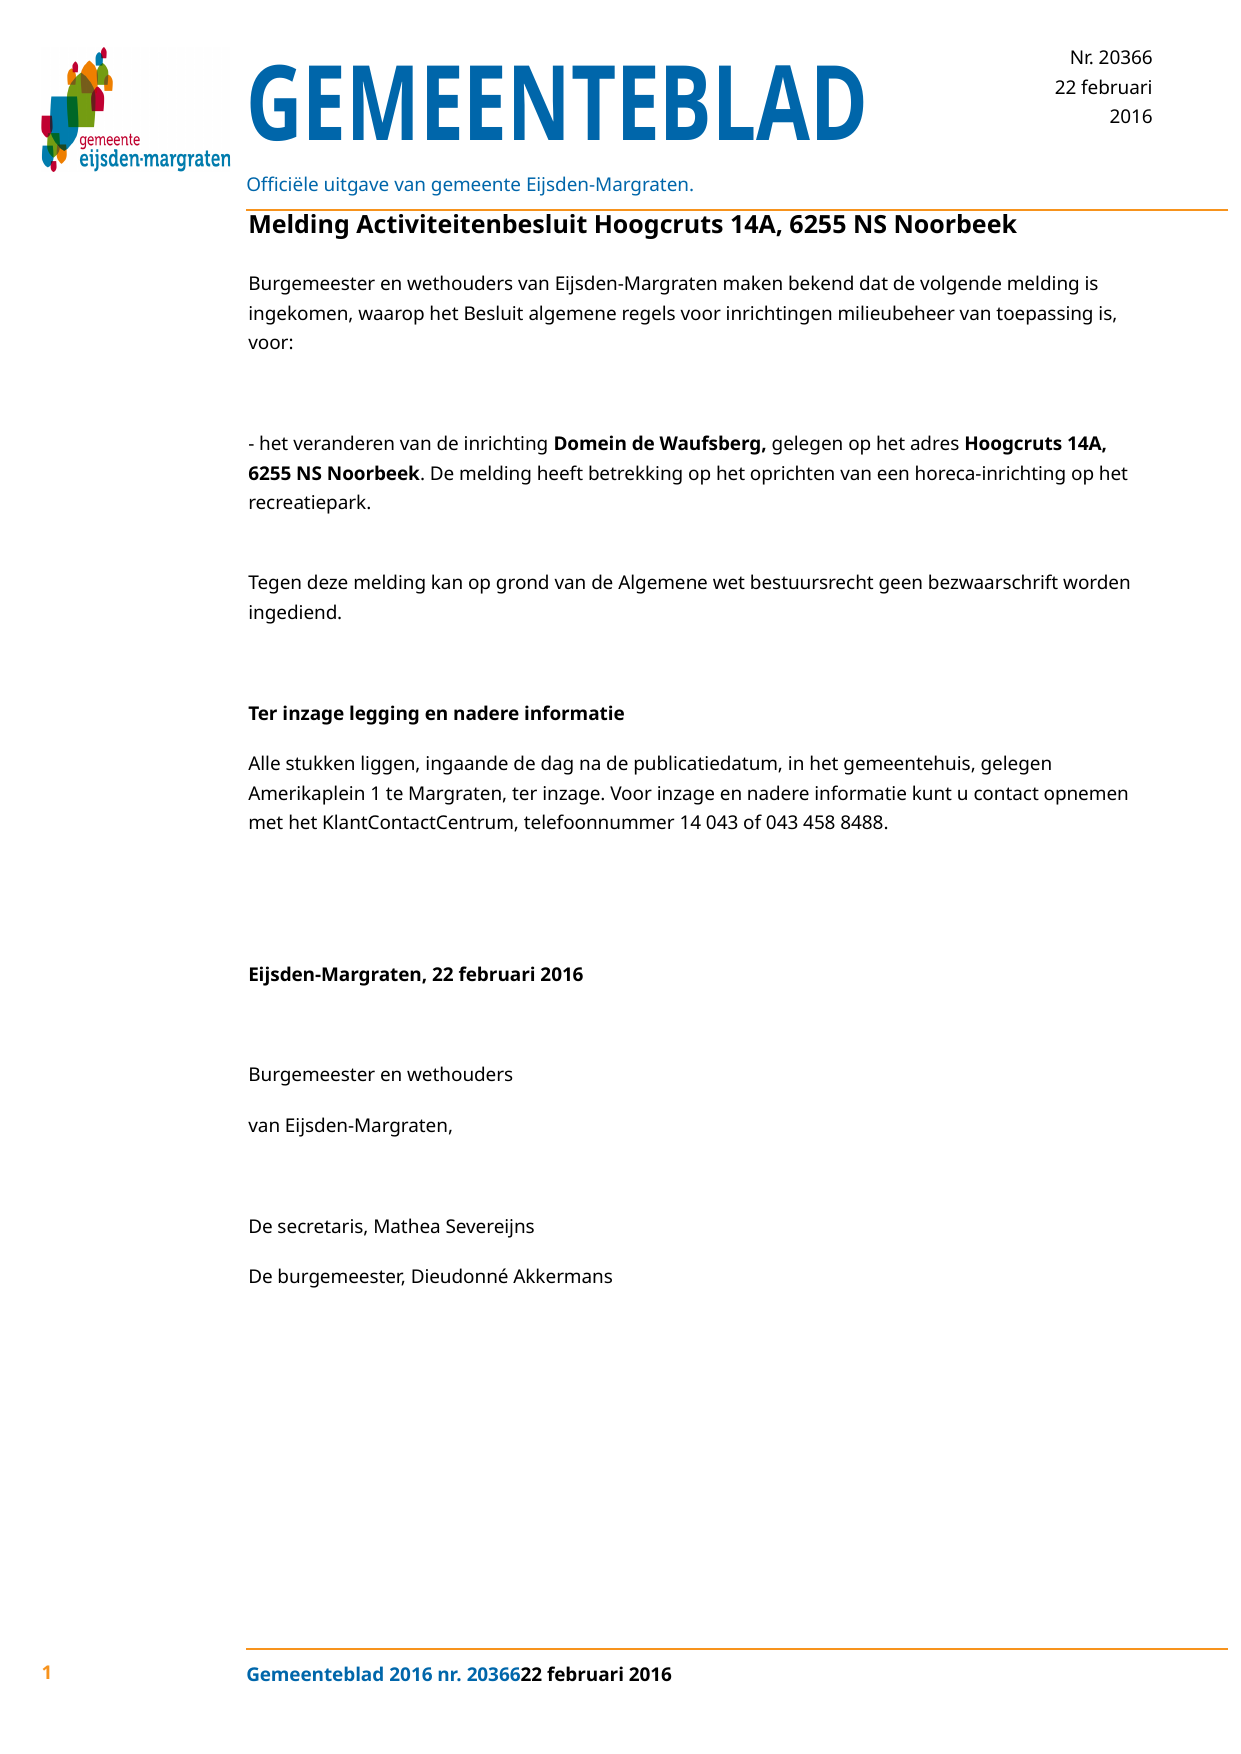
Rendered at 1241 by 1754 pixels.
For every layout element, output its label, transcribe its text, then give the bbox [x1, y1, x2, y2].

text De secretaris, Mathea Severeijns [248, 1213, 1152, 1238]
picture [41, 47, 231, 172]
text Tegen deze melding kan op grond van de Algemene wet bestuursrecht geen bezwaarschrift worden ingediend. [248, 569, 1152, 625]
text van Eijsden-Margraten, [248, 1112, 1152, 1138]
text - het veranderen van de inrichting Domein de Waufsberg, gelegen op het adres Hoogcruts 14A, 6255 NS Noorbeek. De melding heeft betrekking op het oprichten van een horeca-inrichting op het recreatiepark. [248, 430, 1152, 515]
text Melding Activiteitenbesluit Hoogcruts 14A, 6255 NS Noorbeek [248, 211, 1152, 241]
text Burgemeester en wethouders van Eijsden-Margraten maken bekend dat de volgende melding is ingekomen, waarop het Besluit algemene regels voor inrichtingen milieubeheer van toepassing is, voor: [248, 270, 1152, 355]
text De burgemeester, Dieudonné Akkermans [248, 1263, 1152, 1289]
text Eijsden-Margraten, 22 februari 2016 [248, 961, 1152, 986]
text Burgemeester en wethouders [248, 1062, 1152, 1087]
text Ter inzage legging en nadere informatie [248, 700, 1152, 726]
text Alle stukken liggen, ingaande de dag na de publicatiedatum, in het gemeentehuis, gelegen Amerikaplein 1 te Margraten, ter inzage. Voor inzage en nadere informatie kunt u contact opnemen met het KlantContactCentrum, telefoonnummer 14 043 of 043 458 8488. [248, 750, 1152, 835]
